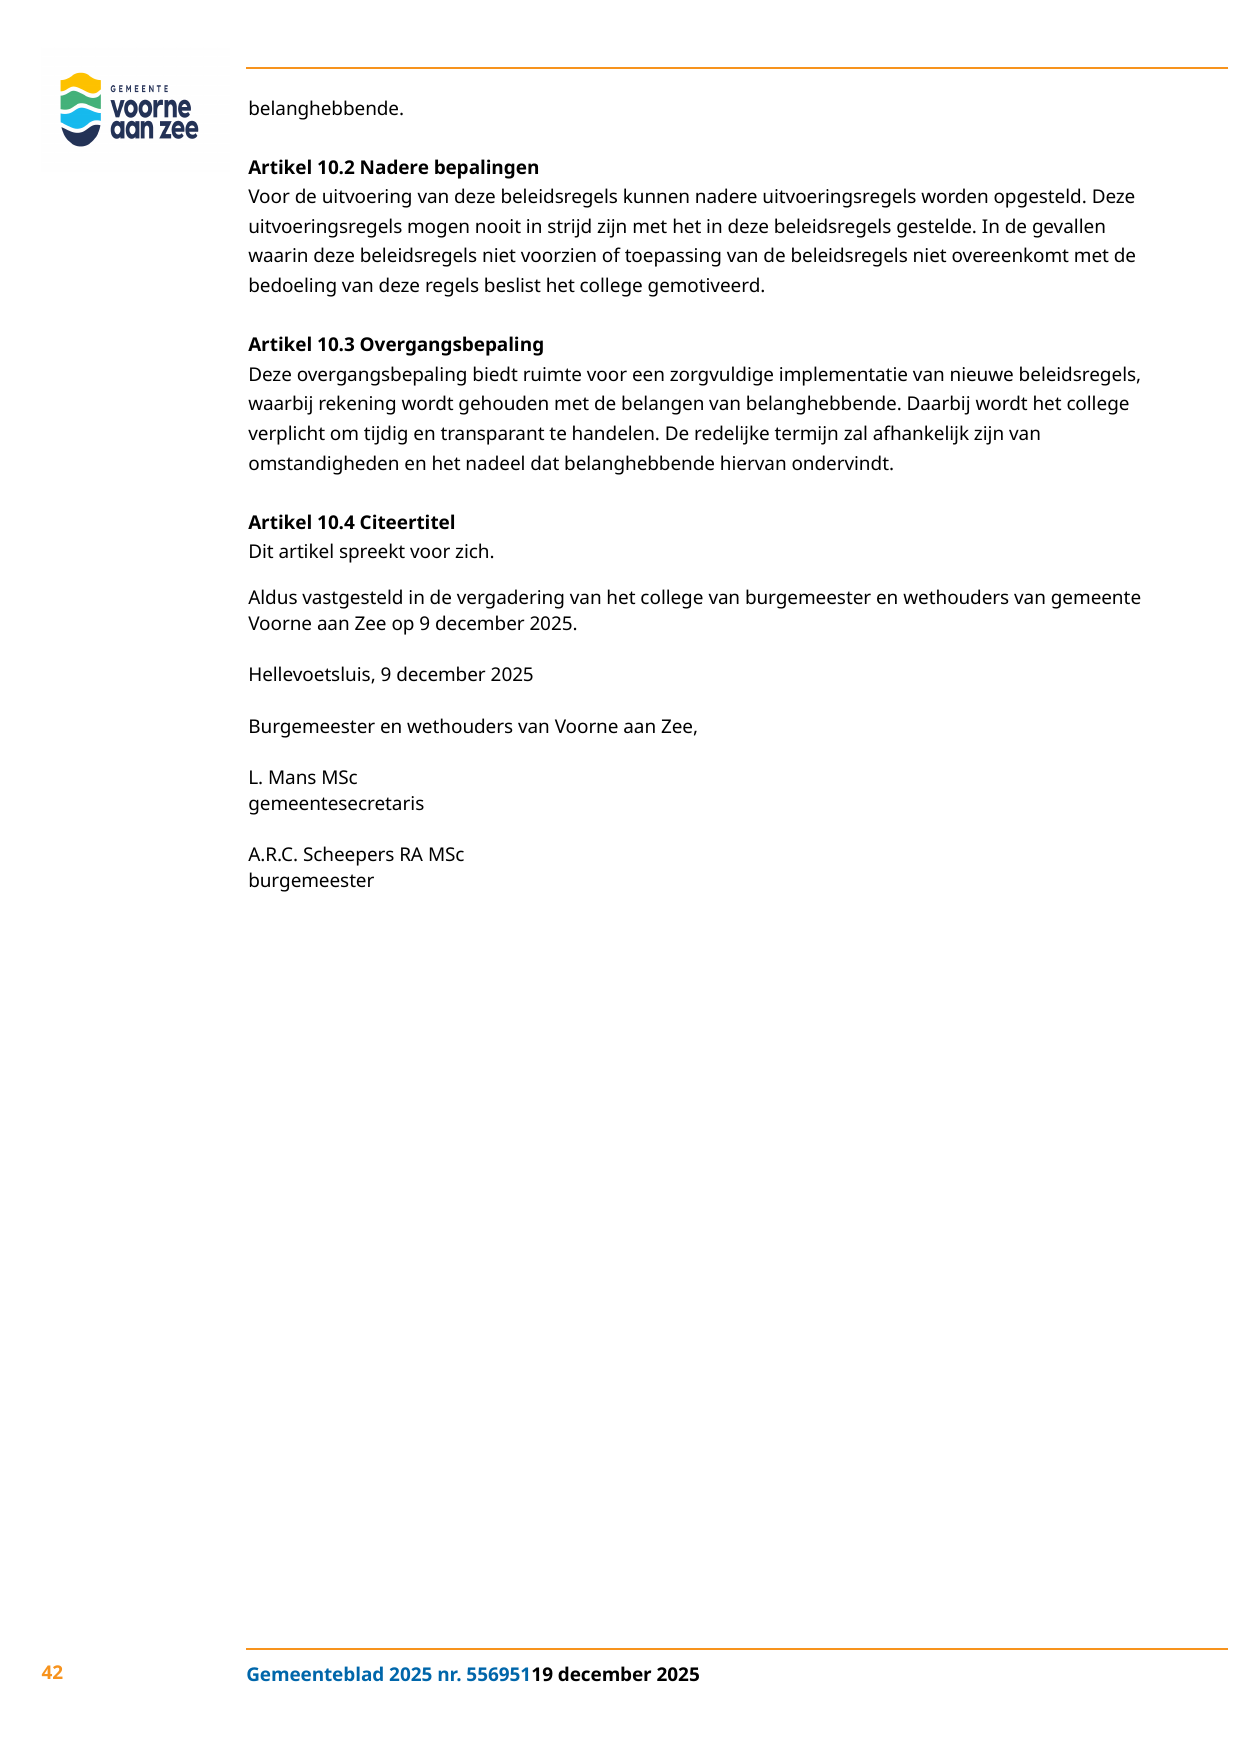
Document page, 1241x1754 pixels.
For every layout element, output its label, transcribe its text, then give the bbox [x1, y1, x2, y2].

text Aldus vastgesteld in de vergadering van het college van burgemeester en wethouders van gemeente Voorne aan Zee op 9 december 2025. [248, 584, 1152, 636]
text Artikel 10.3 Overgangsbepaling [248, 331, 1152, 357]
text Voor de uitvoering van deze beleidsregels kunnen nadere uitvoeringsregels worden opgesteld. Deze uitvoeringsregels mogen nooit in strijd zijn met het in deze beleidsregels gestelde. In de gevallen waarin deze beleidsregels niet voorzien of toepassing van de beleidsregels niet overeenkomt met de bedoeling van deze regels beslist het college gemotiveerd. [248, 183, 1152, 298]
text burgemeester [248, 867, 1152, 893]
picture [41, 47, 231, 172]
text A.R.C. Scheepers RA MSc [248, 841, 1152, 867]
text L. Mans MSc [248, 764, 1152, 790]
text Deze overgangsbepaling biedt ruimte voor een zorgvuldige implementatie van nieuwe beleidsregels, waarbij rekening wordt gehouden met de belangen van belanghebbende. Daarbij wordt het college verplicht om tijdig en transparant te handelen. De redelijke termijn zal afhankelijk zijn van omstandigheden en het nadeel dat belanghebbende hiervan ondervindt. [248, 361, 1152, 476]
text Dit artikel spreekt voor zich. [248, 538, 1152, 564]
text Artikel 10.4 Citeertitel [248, 509, 1152, 535]
text gemeentesecretaris [248, 790, 1152, 816]
text belanghebbende. [248, 95, 1152, 121]
text Burgemeester en wethouders van Voorne aan Zee, [248, 713, 1152, 738]
text Hellevoetsluis, 9 december 2025 [248, 661, 1152, 687]
text Artikel 10.2 Nadere bepalingen [248, 154, 1152, 180]
